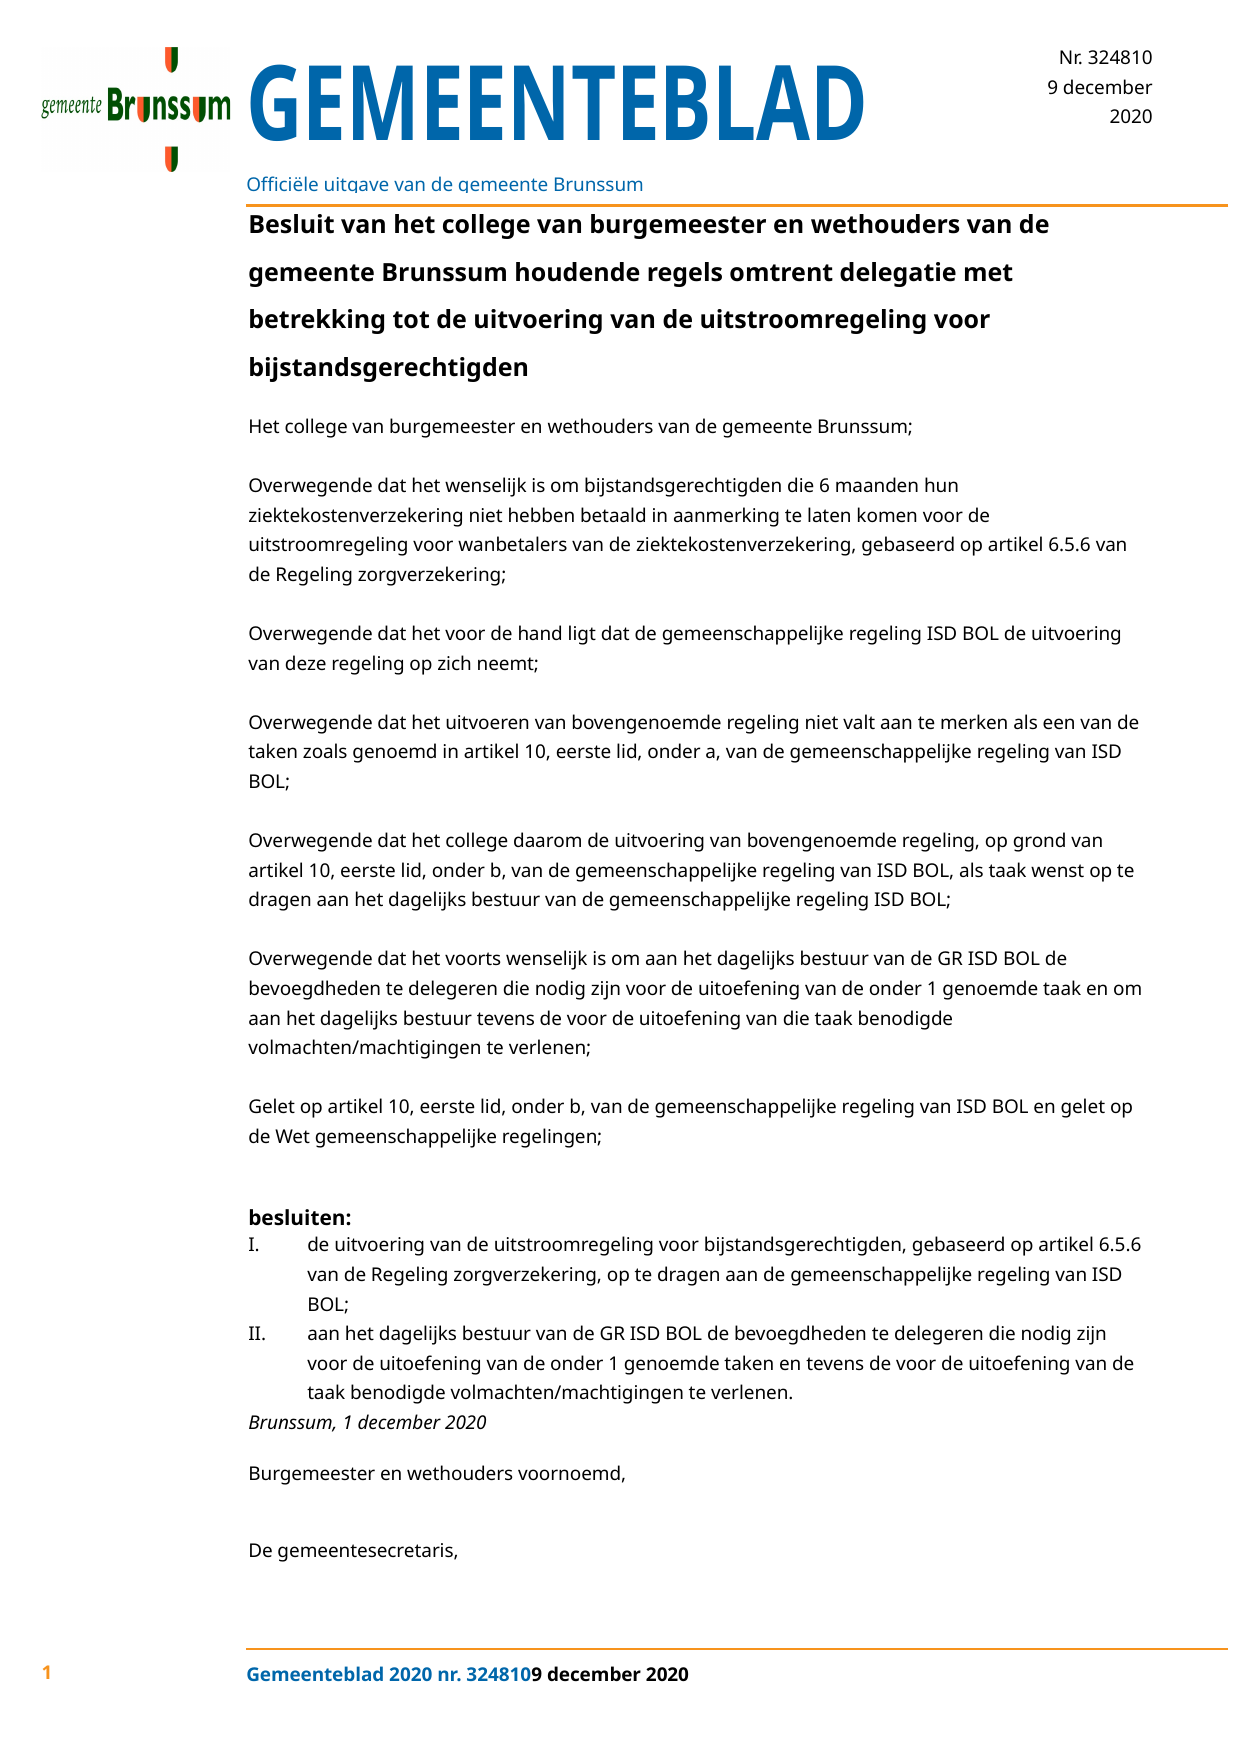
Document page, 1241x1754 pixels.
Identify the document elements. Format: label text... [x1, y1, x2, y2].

text Gelet op artikel 10, eerste lid, onder b, van de gemeenschappelijke regeling van ISD BOL en gelet op de Wet gemeenschappelijke regelingen; [248, 1093, 1152, 1149]
text Burgemeester en wethouders voornoemd, [248, 1461, 1152, 1486]
text besluiten: [248, 1203, 1152, 1232]
text Overwegende dat het voor de hand ligt dat de gemeenschappelijke regeling ISD BOL de uitvoering van deze regeling op zich neemt; [248, 620, 1152, 676]
list aan het dagelijks bestuur van de GR ISD BOL de bevoegdheden te delegeren die nodig zijn voor de uitoefening van de onder 1 genoemde taken en tevens de voor de uitoefening van de taak benodigde volmachten/machtigingen te verlenen. [248, 1320, 1152, 1405]
text Overwegende dat het wenselijk is om bijstandsgerechtigden die 6 maanden hun ziektekostenverzekering niet hebben betaald in aanmerking te laten komen voor de uitstroomregeling voor wanbetalers van de ziektekostenverzekering, gebaseerd op artikel 6.5.6 van de Regeling zorgverzekering; [248, 472, 1152, 587]
text Brunssum, 1 december 2020 [248, 1409, 1152, 1435]
text Overwegende dat het uitvoeren van bovengenoemde regeling niet valt aan te merken als een van de taken zoals genoemd in artikel 10, eerste lid, onder a, van de gemeenschappelijke regeling van ISD BOL; [248, 709, 1152, 794]
text De gemeentesecretaris, [248, 1538, 1152, 1563]
picture [41, 47, 231, 172]
list de uitvoering van de uitstroomregeling voor bijstandsgerechtigden, gebaseerd op artikel 6.5.6 van de Regeling zorgverzekering, op te dragen aan de gemeenschappelijke regeling van ISD BOL; [248, 1232, 1152, 1316]
text Besluit van het college van burgemeester en wethouders van de gemeente Brunssum houdende regels omtrent delegatie met betrekking tot de uitvoering van de uitstroomregeling voor bijstandsgerechtigden [248, 207, 1152, 384]
text Overwegende dat het voorts wenselijk is om aan het dagelijks bestuur van de GR ISD BOL de bevoegdheden te delegeren die nodig zijn voor de uitoefening van de onder 1 genoemde taak en om aan het dagelijks bestuur tevens de voor de uitoefening van die taak benodigde volmachten/machtigingen te verlenen; [248, 946, 1152, 1060]
text Overwegende dat het college daarom de uitvoering van bovengenoemde regeling, op grond van artikel 10, eerste lid, onder b, van de gemeenschappelijke regeling van ISD BOL, als taak wenst op te dragen aan het dagelijks bestuur van de gemeenschappelijke regeling ISD BOL; [248, 827, 1152, 912]
text Het college van burgemeester en wethouders van de gemeente Brunssum; [248, 413, 1152, 439]
